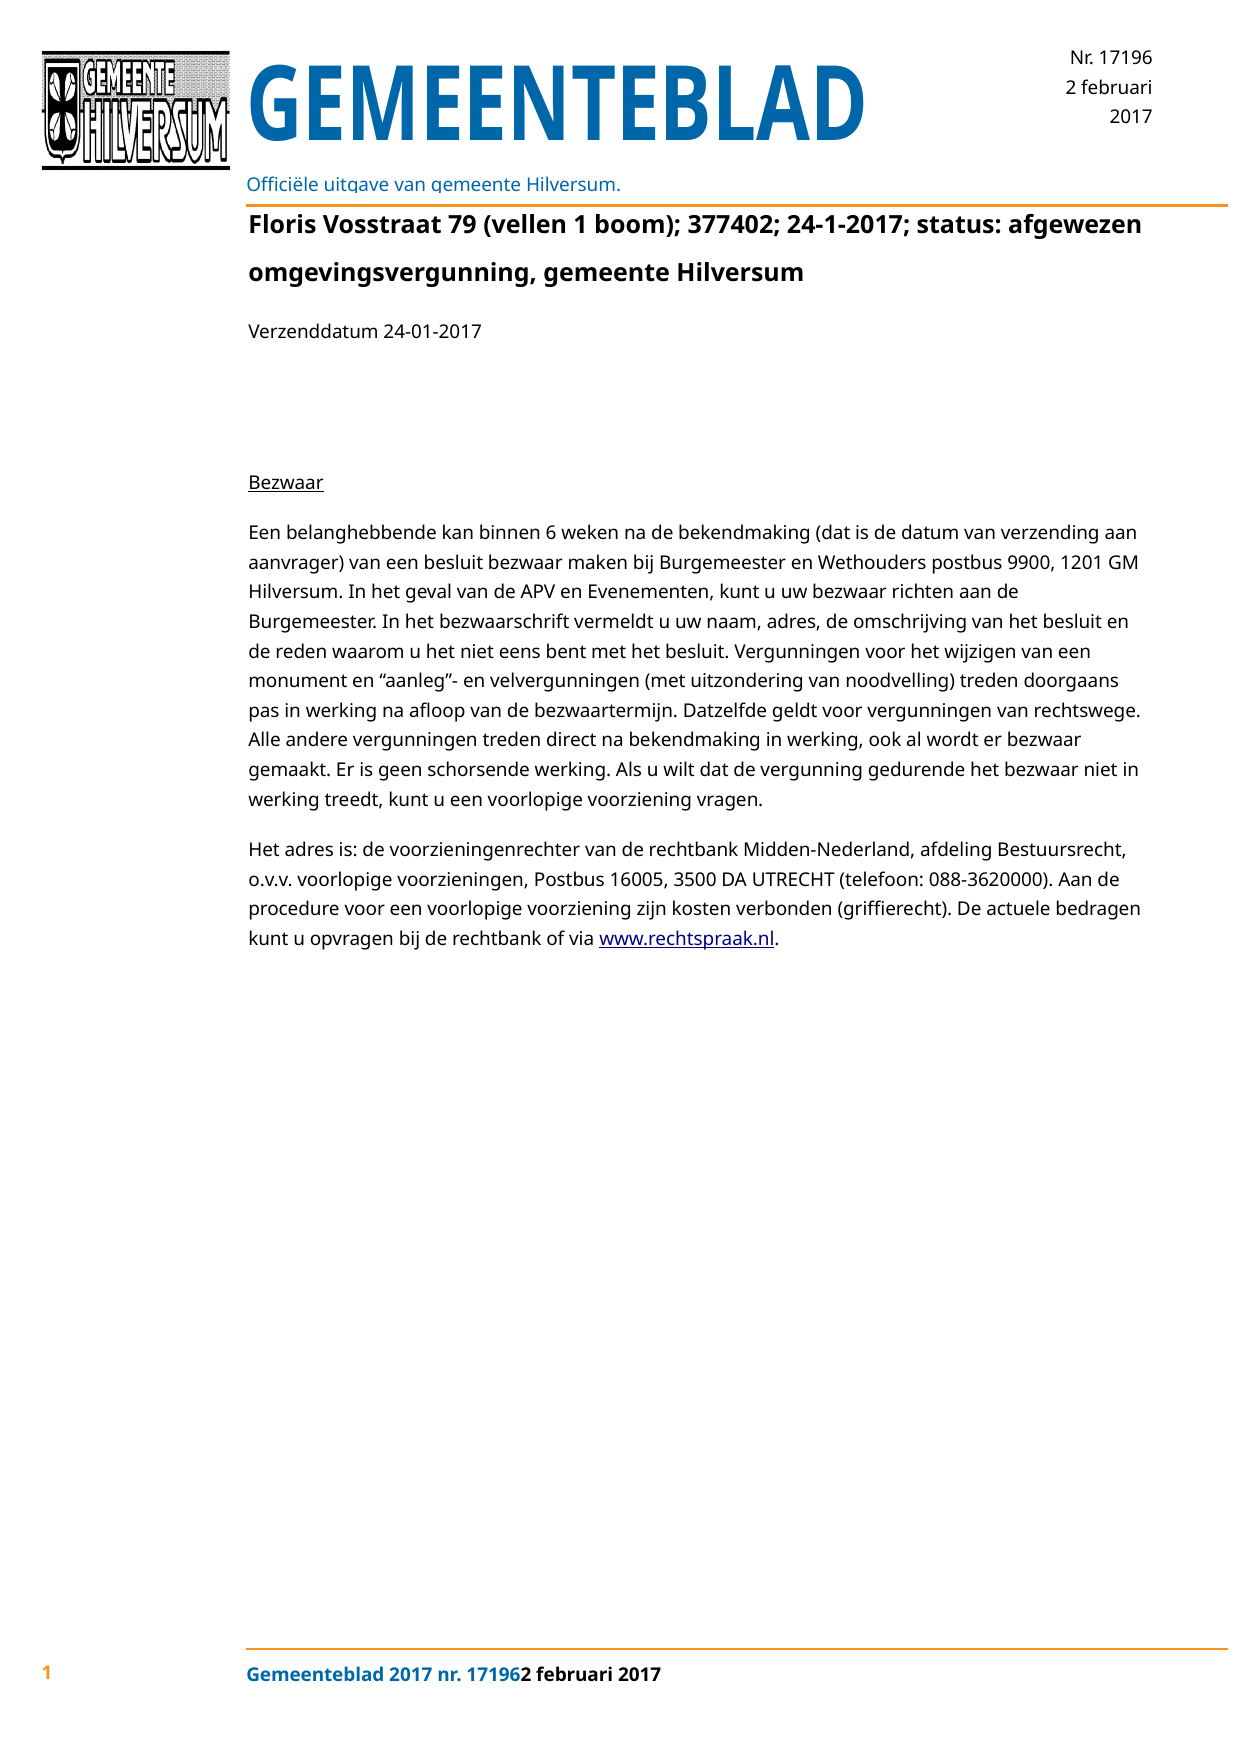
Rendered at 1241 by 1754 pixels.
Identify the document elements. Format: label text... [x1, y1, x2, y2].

picture [41, 47, 231, 172]
text Verzenddatum 24-01-2017 [248, 318, 1152, 344]
text Floris Vosstraat 79 (vellen 1 boom); 377402; 24-1-2017; status: afgewezen omgevingsvergunning, gemeente Hilversum [248, 207, 1152, 288]
text Bezwaar [248, 469, 1152, 495]
text Een belanghebbende kan binnen 6 weken na de bekendmaking (dat is de datum van verzending aan aanvrager) van een besluit bezwaar maken bij Burgemeester en Wethouders postbus 9900, 1201 GM Hilversum. In het geval van de APV en Evenementen, kunt u uw bezwaar richten aan de Burgemeester. In het bezwaarschrift vermeldt u uw naam, adres, de omschrijving van het besluit en de reden waarom u het niet eens bent met het besluit. Vergunningen voor het wijzigen van een monument en “aanleg”- en velvergunningen (met uitzondering van noodvelling) treden doorgaans pas in werking na afloop van de bezwaartermijn. Datzelfde geldt voor vergunningen van rechtswege. Alle andere vergunningen treden direct na bekendmaking in werking, ook al wordt er bezwaar gemaakt. Er is geen schorsende werking. Als u wilt dat de vergunning gedurende het bezwaar niet in werking treedt, kunt u een voorlopige voorziening vragen. [248, 519, 1152, 812]
text Het adres is: de voorzieningenrechter van de rechtbank Midden-Nederland, afdeling Bestuursrecht, o.v.v. voorlopige voorzieningen, Postbus 16005, 3500 DA UTRECHT (telefoon: 088-3620000). Aan de procedure voor een voorlopige voorziening zijn kosten verbonden (griffierecht). De actuele bedragen kunt u opvragen bij de rechtbank of via www.rechtspraak.nl. [248, 836, 1152, 951]
